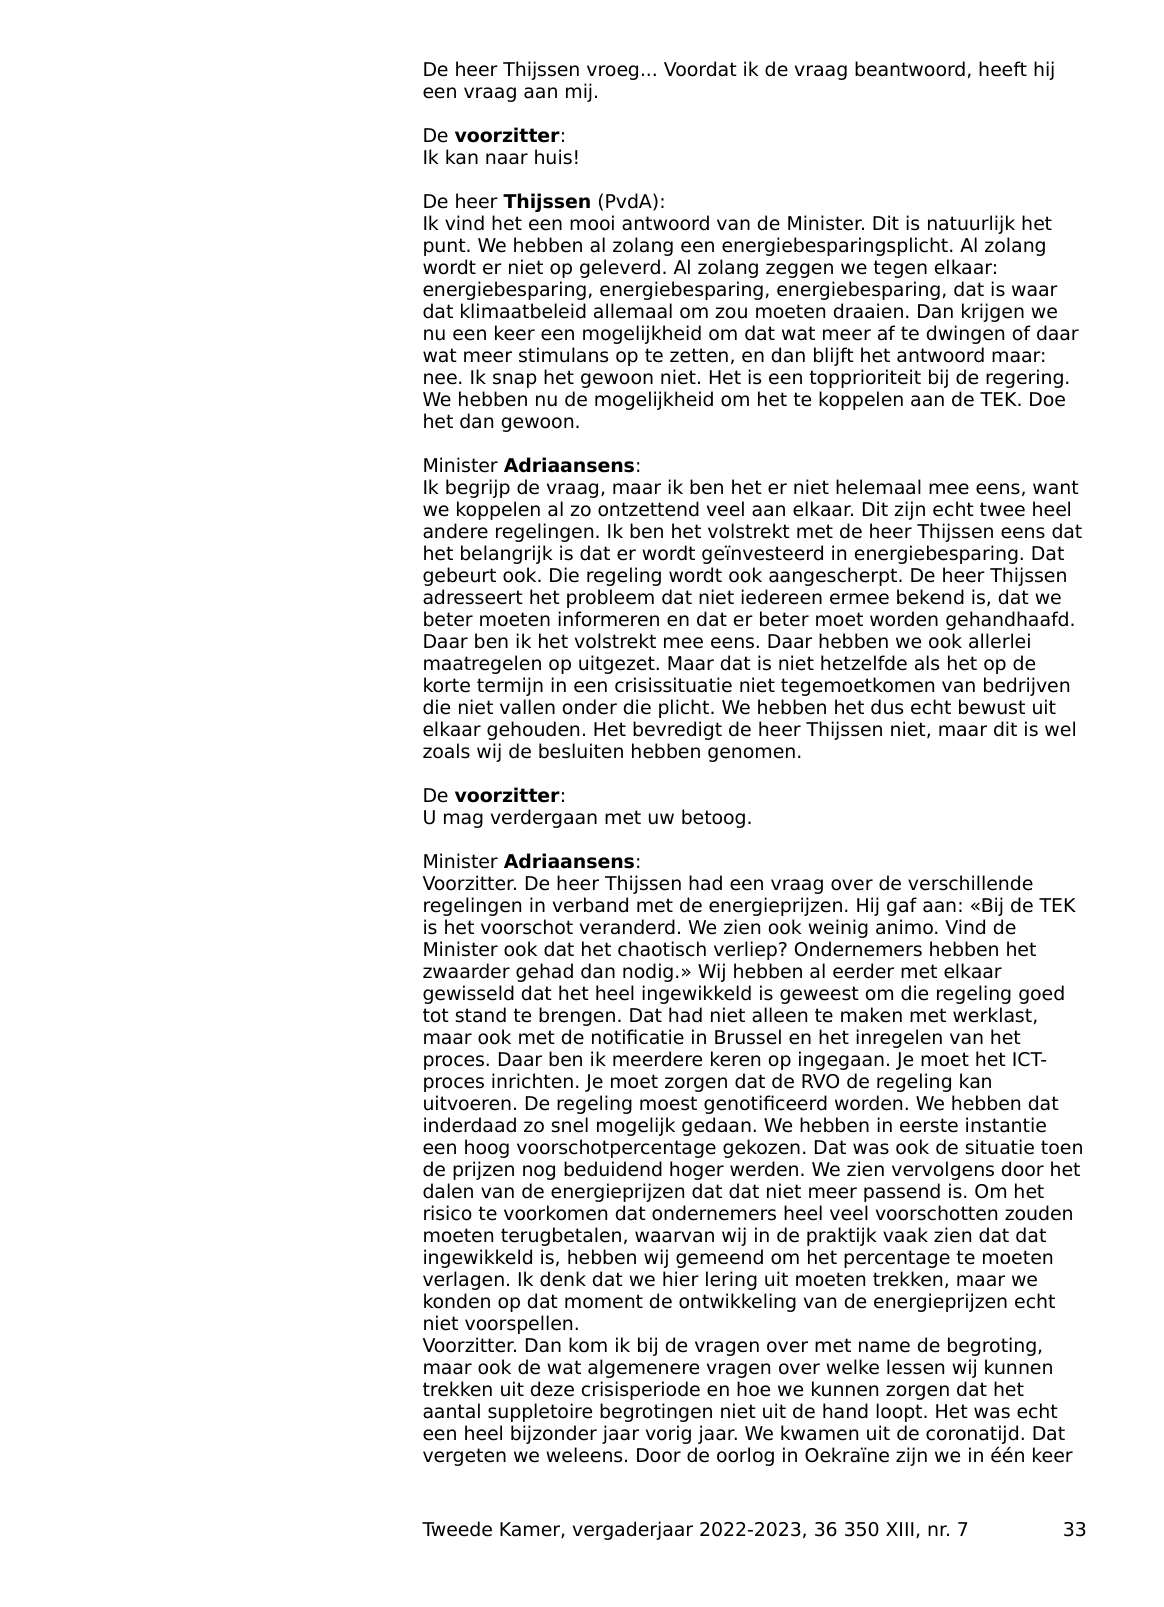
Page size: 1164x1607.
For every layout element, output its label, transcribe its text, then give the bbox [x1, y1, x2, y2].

text De voorzitter: [422, 785, 1087, 807]
text De voorzitter: [422, 125, 1087, 147]
text U mag verdergaan met uw betoog. [422, 807, 1087, 829]
text Ik vind het een mooi antwoord van de Minister. Dit is natuurlijk het punt. We hebben al zolang een energiebesparingsplicht. Al zolang wordt er niet op geleverd. Al zolang zeggen we tegen elkaar: energiebesparing, energiebesparing, energiebesparing, dat is waar dat klimaatbeleid allemaal om zou moeten draaien. Dan krijgen we nu een keer een mogelijkheid om dat wat meer af te dwingen of daar wat meer stimulans op te zetten, en dan blijft het antwoord maar: nee. Ik snap het gewoon niet. Het is een topprioriteit bij de regering. We hebben nu de mogelijkheid om het te koppelen aan de TEK. Doe het dan gewoon. [422, 213, 1087, 433]
text Voorzitter. Dan kom ik bij de vragen over met name de begroting, maar ook de wat algemenere vragen over welke lessen wij kunnen trekken uit deze crisisperiode en hoe we kunnen zorgen dat het aantal suppletoire begrotingen niet uit de hand loopt. Het was echt een heel bijzonder jaar vorig jaar. We kwamen uit de coronatijd. Dat vergeten we weleens. Door de oorlog in Oekraïne zijn we in één keer [422, 1335, 1087, 1467]
text Ik begrijp de vraag, maar ik ben het er niet helemaal mee eens, want we koppelen al zo ontzettend veel aan elkaar. Dit zijn echt twee heel andere regelingen. Ik ben het volstrekt met de heer Thijssen eens dat het belangrijk is dat er wordt geïnvesteerd in energiebesparing. Dat gebeurt ook. Die regeling wordt ook aangescherpt. De heer Thijssen adresseert het probleem dat niet iedereen ermee bekend is, dat we beter moeten informeren en dat er beter moet worden gehandhaafd. Daar ben ik het volstrekt mee eens. Daar hebben we ook allerlei maatregelen op uitgezet. Maar dat is niet hetzelfde als het op de korte termijn in een crisissituatie niet tegemoetkomen van bedrijven die niet vallen onder die plicht. We hebben het dus echt bewust uit elkaar gehouden. Het bevredigt de heer Thijssen niet, maar dit is wel zoals wij de besluiten hebben genomen. [422, 477, 1087, 763]
text Minister Adriaansens: [422, 851, 1087, 873]
text Ik kan naar huis! [422, 147, 1087, 169]
text De heer Thijssen (PvdA): [422, 191, 1087, 213]
text Voorzitter. De heer Thijssen had een vraag over de verschillende regelingen in verband met de energieprijzen. Hij gaf aan: «Bij de TEK is het voorschot veranderd. We zien ook weinig animo. Vind de Minister ook dat het chaotisch verliep? Ondernemers hebben het zwaarder gehad dan nodig.» Wij hebben al eerder met elkaar gewisseld dat het heel ingewikkeld is geweest om die regeling goed tot stand te brengen. Dat had niet alleen te maken met werklast, maar ook met de notificatie in Brussel en het inregelen van het proces. Daar ben ik meerdere keren op ingegaan. Je moet het ICT-proces inrichten. Je moet zorgen dat de RVO de regeling kan uitvoeren. De regeling moest genotificeerd worden. We hebben dat inderdaad zo snel mogelijk gedaan. We hebben in eerste instantie een hoog voorschotpercentage gekozen. Dat was ook de situatie toen de prijzen nog beduidend hoger werden. We zien vervolgens door het dalen van de energieprijzen dat dat niet meer passend is. Om het risico te voorkomen dat ondernemers heel veel voorschotten zouden moeten terugbetalen, waarvan wij in de praktijk vaak zien dat dat ingewikkeld is, hebben wij gemeend om het percentage te moeten verlagen. Ik denk dat we hier lering uit moeten trekken, maar we konden op dat moment de ontwikkeling van de energieprijzen echt niet voorspellen. [422, 873, 1087, 1335]
text Minister Adriaansens: [422, 455, 1087, 477]
text De heer Thijssen vroeg... Voordat ik de vraag beantwoord, heeft hij een vraag aan mij. [422, 59, 1087, 103]
